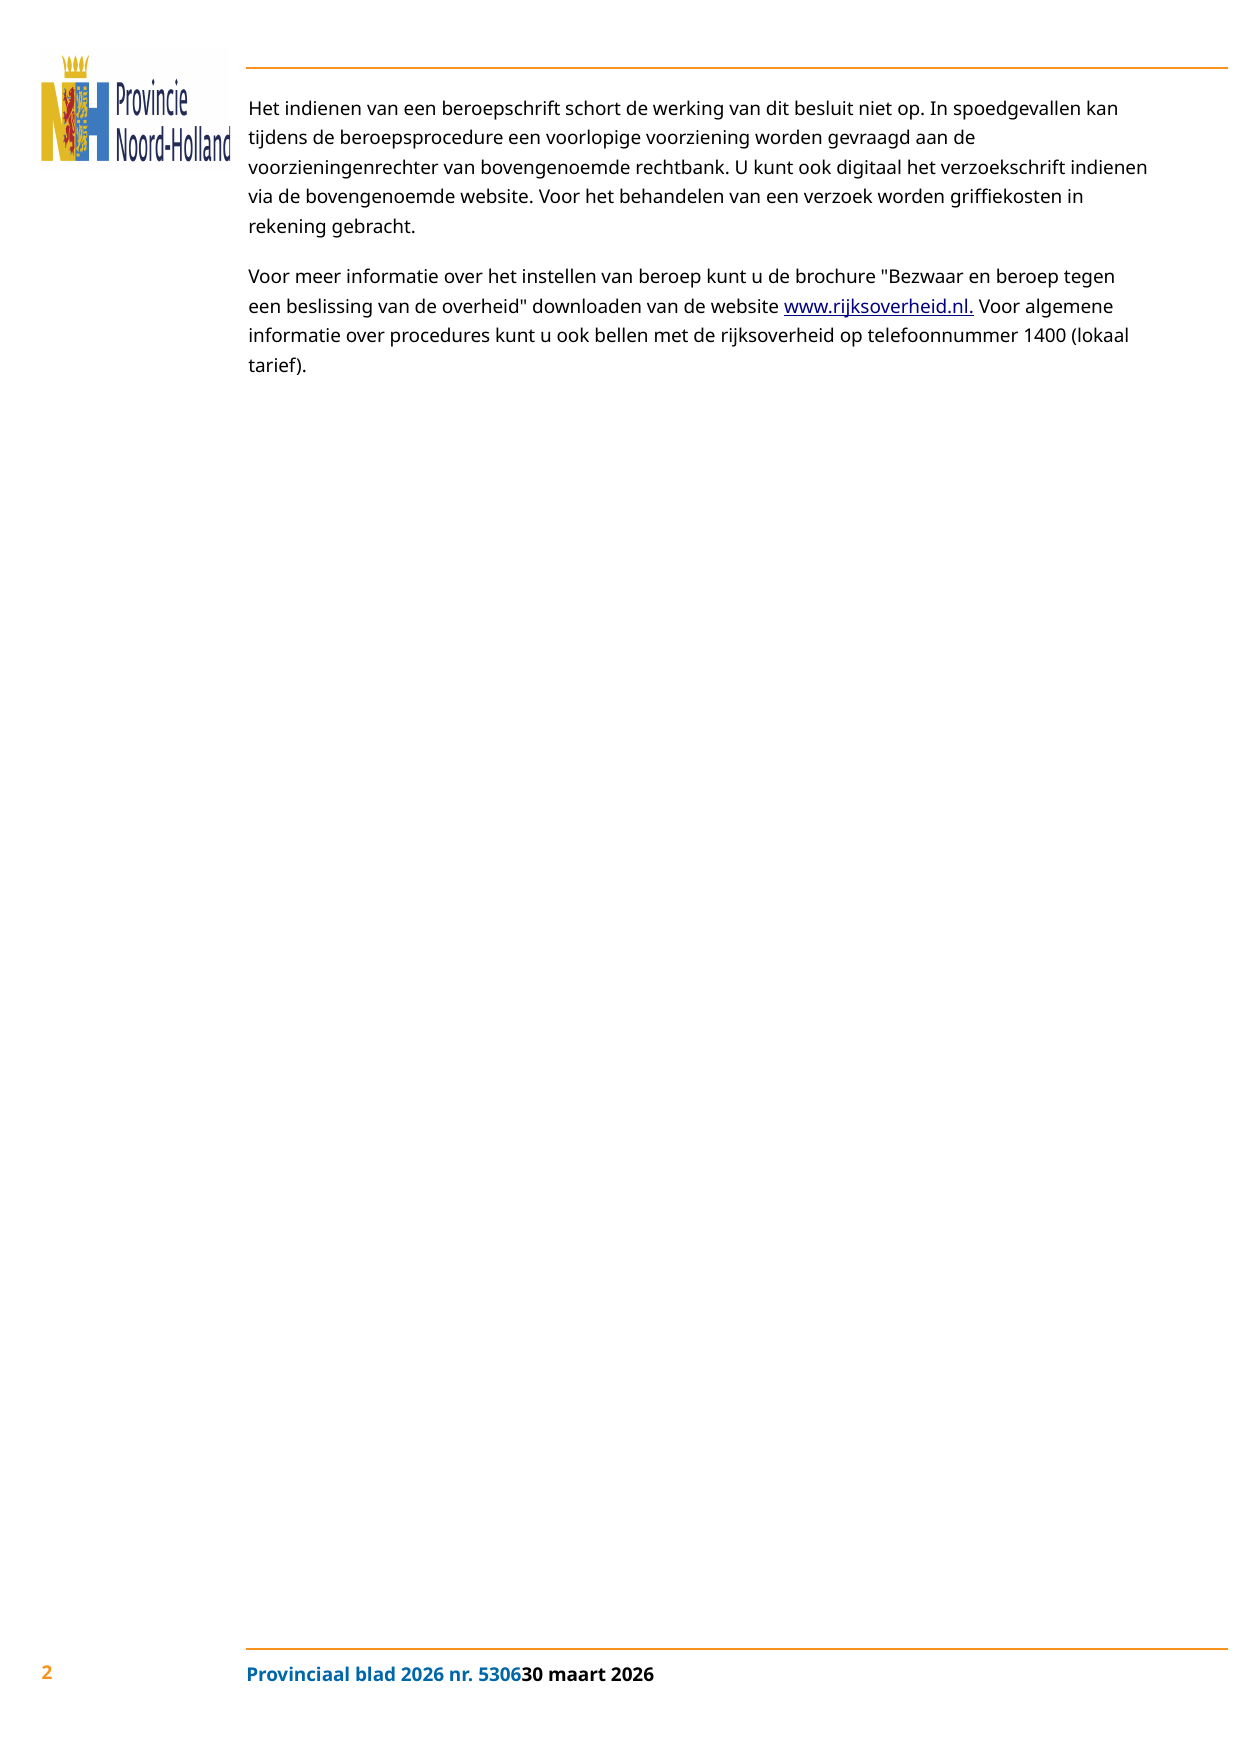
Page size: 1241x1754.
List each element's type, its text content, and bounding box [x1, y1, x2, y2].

picture [41, 47, 231, 172]
text Het indienen van een beroepschrift schort de werking van dit besluit niet op. In spoedgevallen kan tijdens de beroepsprocedure een voorlopige voorziening worden gevraagd aan de voorzieningenrechter van bovengenoemde rechtbank. U kunt ook digitaal het verzoekschrift indienen via de bovengenoemde website. Voor het behandelen van een verzoek worden griffiekosten in rekening gebracht. [248, 95, 1152, 239]
text Voor meer informatie over het instellen van beroep kunt u de brochure "Bezwaar en beroep tegen een beslissing van de overheid" downloaden van de website www.rijksoverheid.nl. Voor algemene informatie over procedures kunt u ook bellen met de rijksoverheid op telefoonnummer 1400 (lokaal tarief). [248, 263, 1152, 378]
